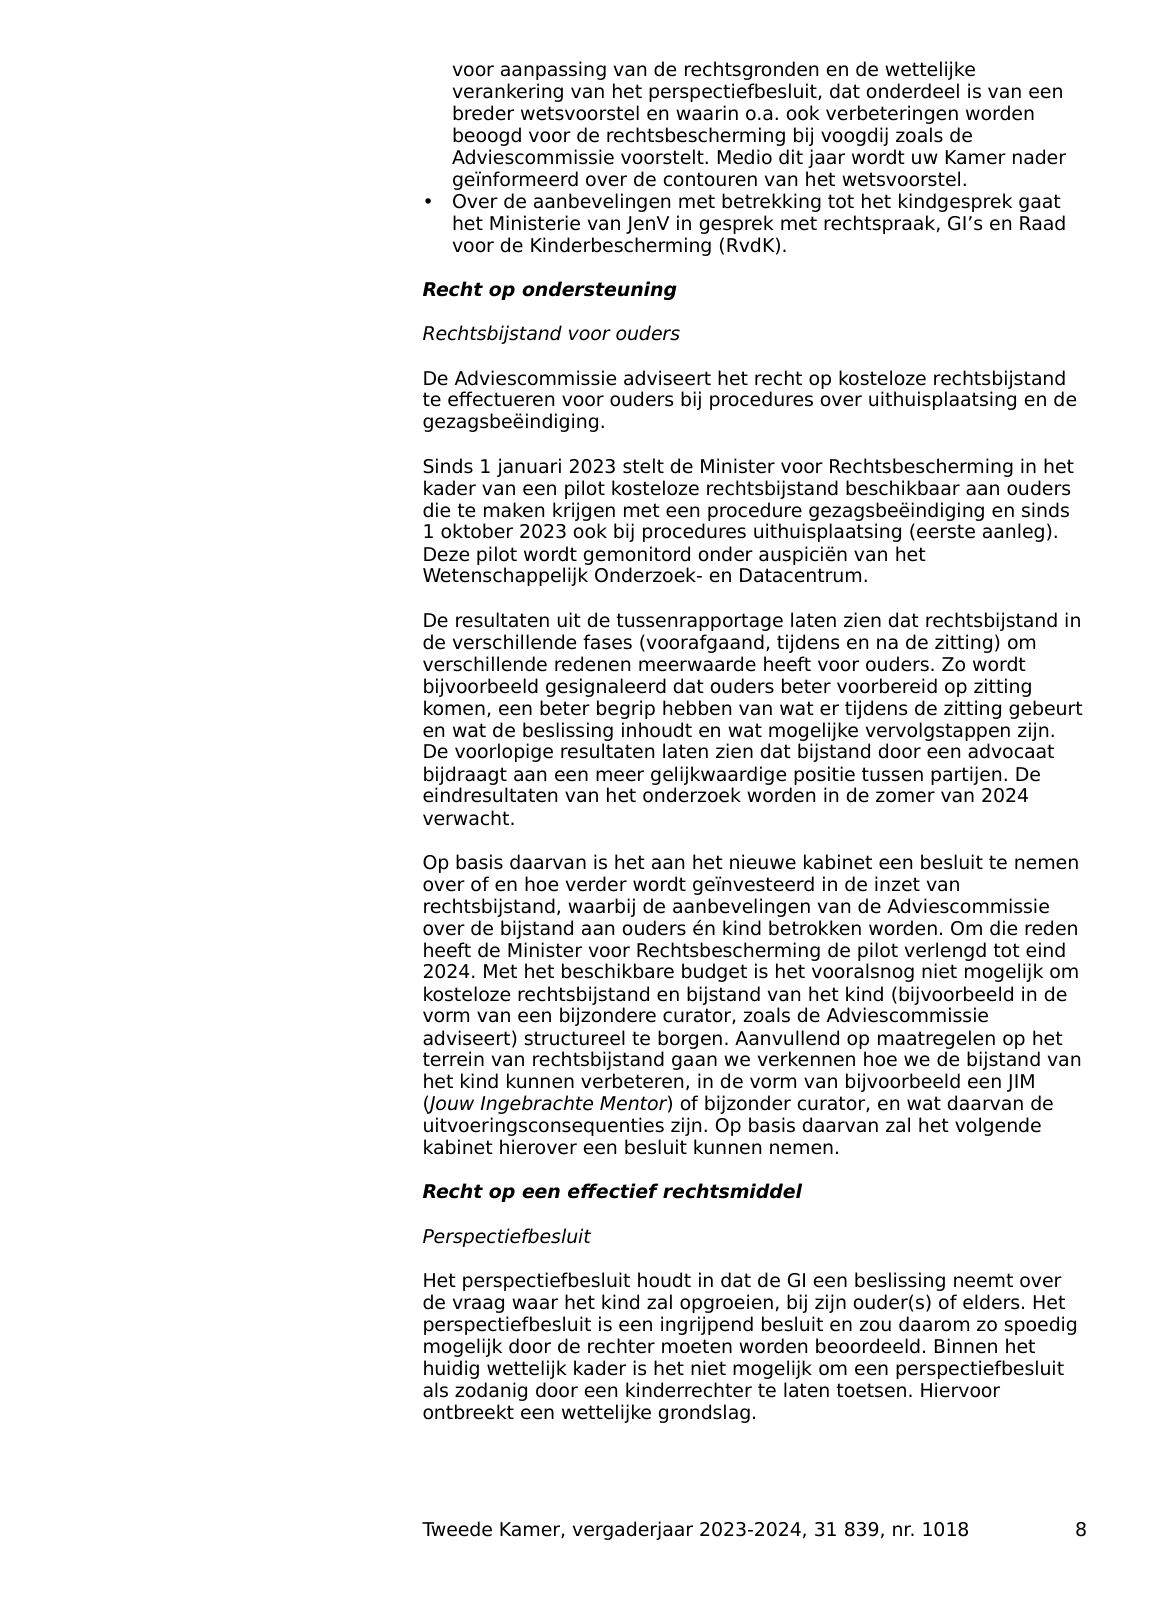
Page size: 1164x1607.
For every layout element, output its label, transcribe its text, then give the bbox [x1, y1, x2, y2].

subtitle Perspectiefbesluit [422, 1226, 1087, 1248]
text voor aanpassing van de rechtsgronden en de wettelijke verankering van het perspectiefbesluit, dat onderdeel is van een breder wetsvoorstel en waarin o.a. ook verbeteringen worden beoogd voor de rechtsbescherming bij voogdij zoals de Adviescommissie voorstelt. Medio dit jaar wordt uw Kamer nader geïnformeerd over de contouren van het wetsvoorstel. [422, 59, 1087, 191]
text Sinds 1 januari 2023 stelt de Minister voor Rechtsbescherming in het kader van een pilot kosteloze rechtsbijstand beschikbaar aan ouders die te maken krijgen met een procedure gezagsbeëindiging en sinds 1 oktober 2023 ook bij procedures uithuisplaatsing (eerste aanleg). Deze pilot wordt gemonitord onder auspiciën van het Wetenschappelijk Onderzoek- en Datacentrum. [422, 456, 1087, 587]
text • Over de aanbevelingen met betrekking tot het kindgesprek gaat het Ministerie van JenV in gesprek met rechtspraak, GI’s en Raad voor de Kinderbescherming (RvdK). [422, 191, 1087, 257]
subtitle Rechtsbijstand voor ouders [422, 323, 1087, 345]
subtitle Recht op ondersteuning [422, 279, 1087, 301]
text Het perspectiefbesluit houdt in dat de GI een beslissing neemt over de vraag waar het kind zal opgroeien, bij zijn ouder(s) of elders. Het perspectiefbesluit is een ingrijpend besluit en zou daarom zo spoedig mogelijk door de rechter moeten worden beoordeeld. Binnen het huidig wettelijk kader is het niet mogelijk om een perspectiefbesluit als zodanig door een kinderrechter te laten toetsen. Hiervoor ontbreekt een wettelijke grondslag. [422, 1270, 1087, 1424]
text De resultaten uit de tussenrapportage laten zien dat rechtsbijstand in de verschillende fases (voorafgaand, tijdens en na de zitting) om verschillende redenen meerwaarde heeft voor ouders. Zo wordt bijvoorbeeld gesignaleerd dat ouders beter voorbereid op zitting komen, een beter begrip hebben van wat er tijdens de zitting gebeurt en wat de beslissing inhoudt en wat mogelijke vervolgstappen zijn. De voorlopige resultaten laten zien dat bijstand door een advocaat bijdraagt aan een meer gelijkwaardige positie tussen partijen. De eindresultaten van het onderzoek worden in de zomer van 2024 verwacht. [422, 609, 1087, 829]
text Op basis daarvan is het aan het nieuwe kabinet een besluit te nemen over of en hoe verder wordt geïnvesteerd in de inzet van rechtsbijstand, waarbij de aanbevelingen van de Adviescommissie over de bijstand aan ouders én kind betrokken worden. Om die reden heeft de Minister voor Rechtsbescherming de pilot verlengd tot eind 2024. Met het beschikbare budget is het vooralsnog niet mogelijk om kosteloze rechtsbijstand en bijstand van het kind (bijvoorbeeld in de vorm van een bijzondere curator, zoals de Adviescommissie adviseert) structureel te borgen. Aanvullend op maatregelen op het terrein van rechtsbijstand gaan we verkennen hoe we de bijstand van het kind kunnen verbeteren, in de vorm van bijvoorbeeld een JIM (Jouw Ingebrachte Mentor) of bijzonder curator, en wat daarvan de uitvoeringsconsequenties zijn. Op basis daarvan zal het volgende kabinet hierover een besluit kunnen nemen. [422, 852, 1087, 1159]
text De Adviescommissie adviseert het recht op kosteloze rechtsbijstand te effectueren voor ouders bij procedures over uithuisplaatsing en de gezagsbeëindiging. [422, 367, 1087, 433]
subtitle Recht op een effectief rechtsmiddel [422, 1181, 1087, 1203]
